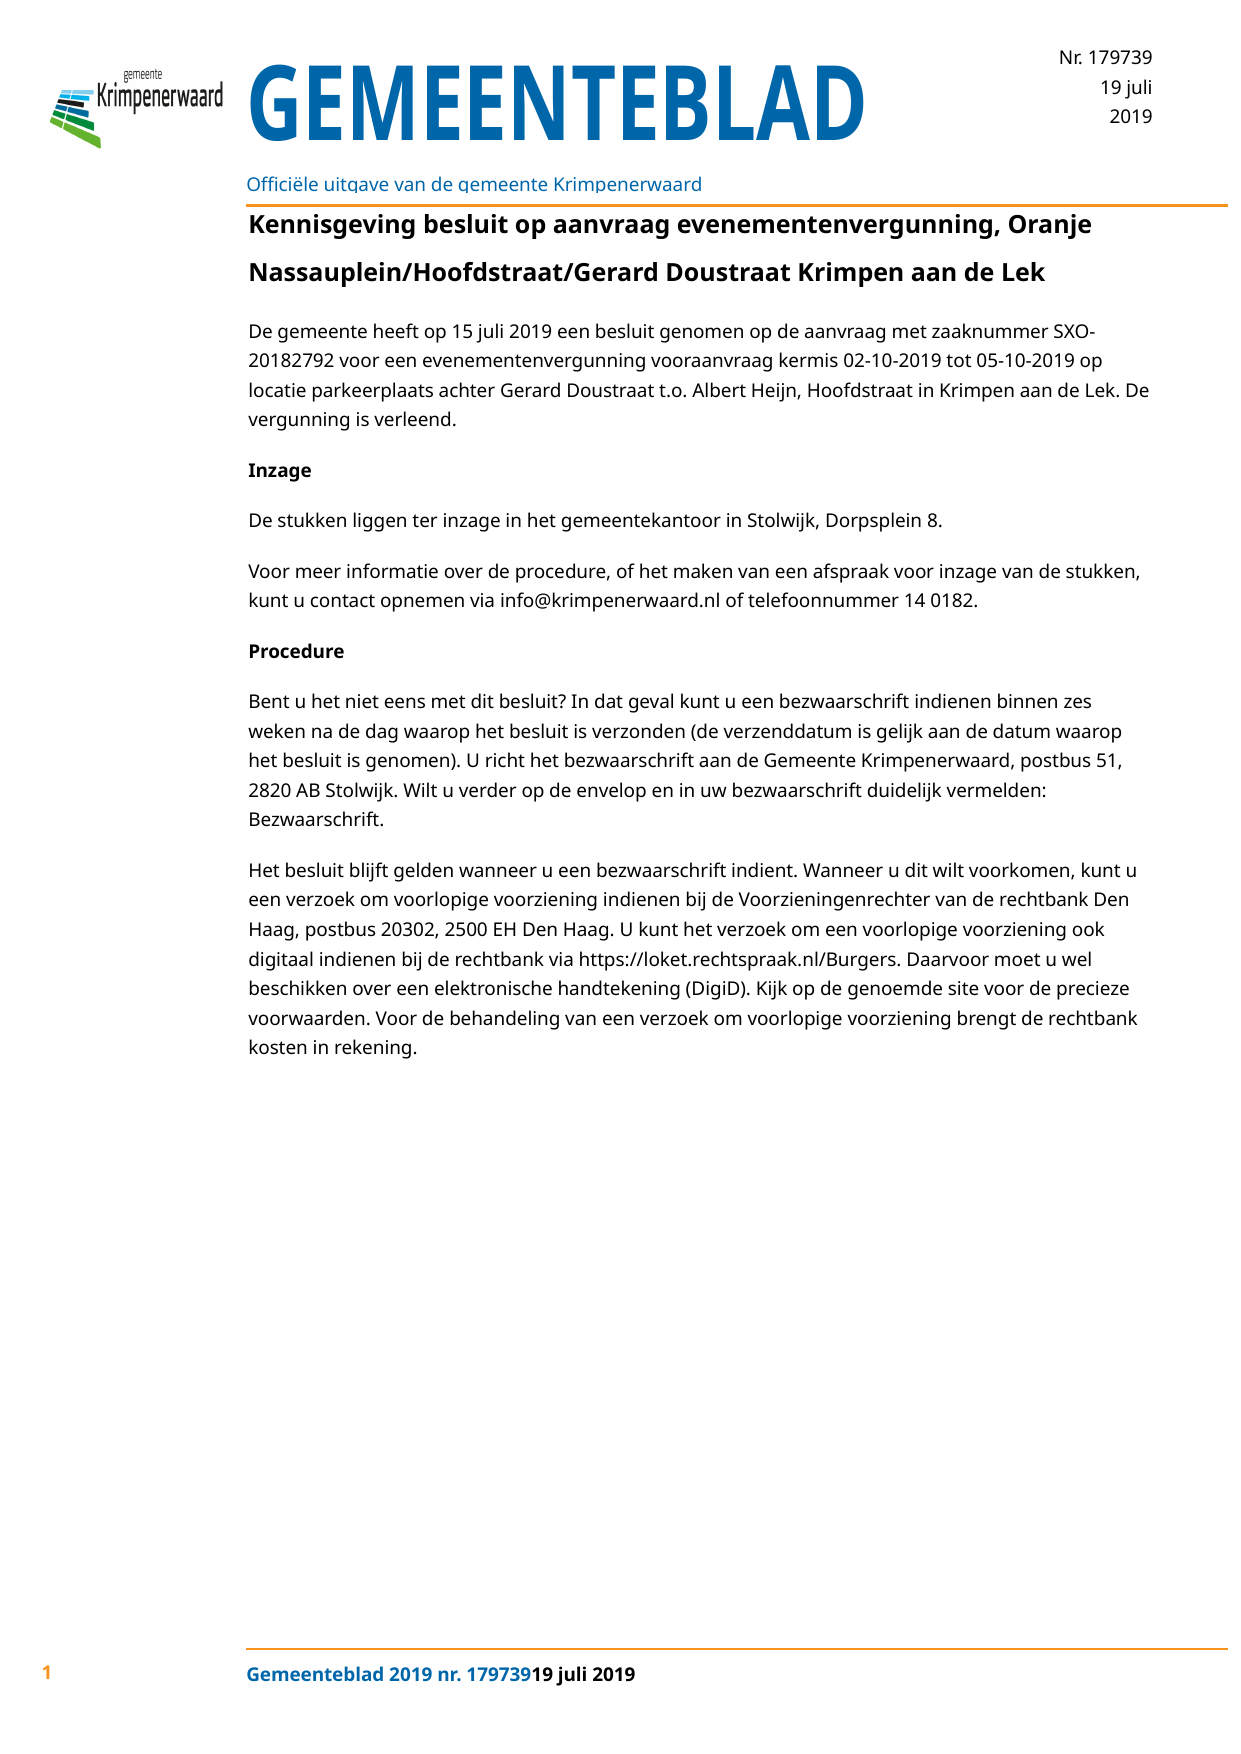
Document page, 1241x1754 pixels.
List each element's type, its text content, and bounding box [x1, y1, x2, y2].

picture [41, 47, 231, 172]
text Het besluit blijft gelden wanneer u een bezwaarschrift indient. Wanneer u dit wilt voorkomen, kunt u een verzoek om voorlopige voorziening indienen bij de Voorzieningenrechter van de rechtbank Den Haag, postbus 20302, 2500 EH Den Haag. U kunt het verzoek om een voorlopige voorziening ook digitaal indienen bij de rechtbank via https://loket.rechtspraak.nl/Burgers. Daarvoor moet u wel beschikken over een elektronische handtekening (DigiD). Kijk op de genoemde site voor de precieze voorwaarden. Voor de behandeling van een verzoek om voorlopige voorziening brengt de rechtbank kosten in rekening. [248, 857, 1152, 1060]
text De stukken liggen ter inzage in het gemeentekantoor in Stolwijk, Dorpsplein 8. [248, 507, 1152, 533]
text Inzage [248, 457, 1152, 483]
text Voor meer informatie over de procedure, of het maken van een afspraak voor inzage van de stukken, kunt u contact opnemen via info@krimpenerwaard.nl of telefoonnummer 14 0182. [248, 558, 1152, 613]
text De gemeente heeft op 15 juli 2019 een besluit genomen op de aanvraag met zaaknummer SXO-20182792 voor een evenementenvergunning vooraanvraag kermis 02-10-2019 tot 05-10-2019 op locatie parkeerplaats achter Gerard Doustraat t.o. Albert Heijn, Hoofdstraat in Krimpen aan de Lek. De vergunning is verleend. [248, 318, 1152, 432]
text Procedure [248, 638, 1152, 664]
text Kennisgeving besluit op aanvraag evenementenvergunning, Oranje Nassauplein/Hoofdstraat/Gerard Doustraat Krimpen aan de Lek [248, 207, 1152, 288]
text Bent u het niet eens met dit besluit? In dat geval kunt u een bezwaarschrift indienen binnen zes weken na de dag waarop het besluit is verzonden (de verzenddatum is gelijk aan de datum waarop het besluit is genomen). U richt het bezwaarschrift aan de Gemeente Krimpenerwaard, postbus 51, 2820 AB Stolwijk. Wilt u verder op de envelop en in uw bezwaarschrift duidelijk vermelden: Bezwaarschrift. [248, 688, 1152, 832]
